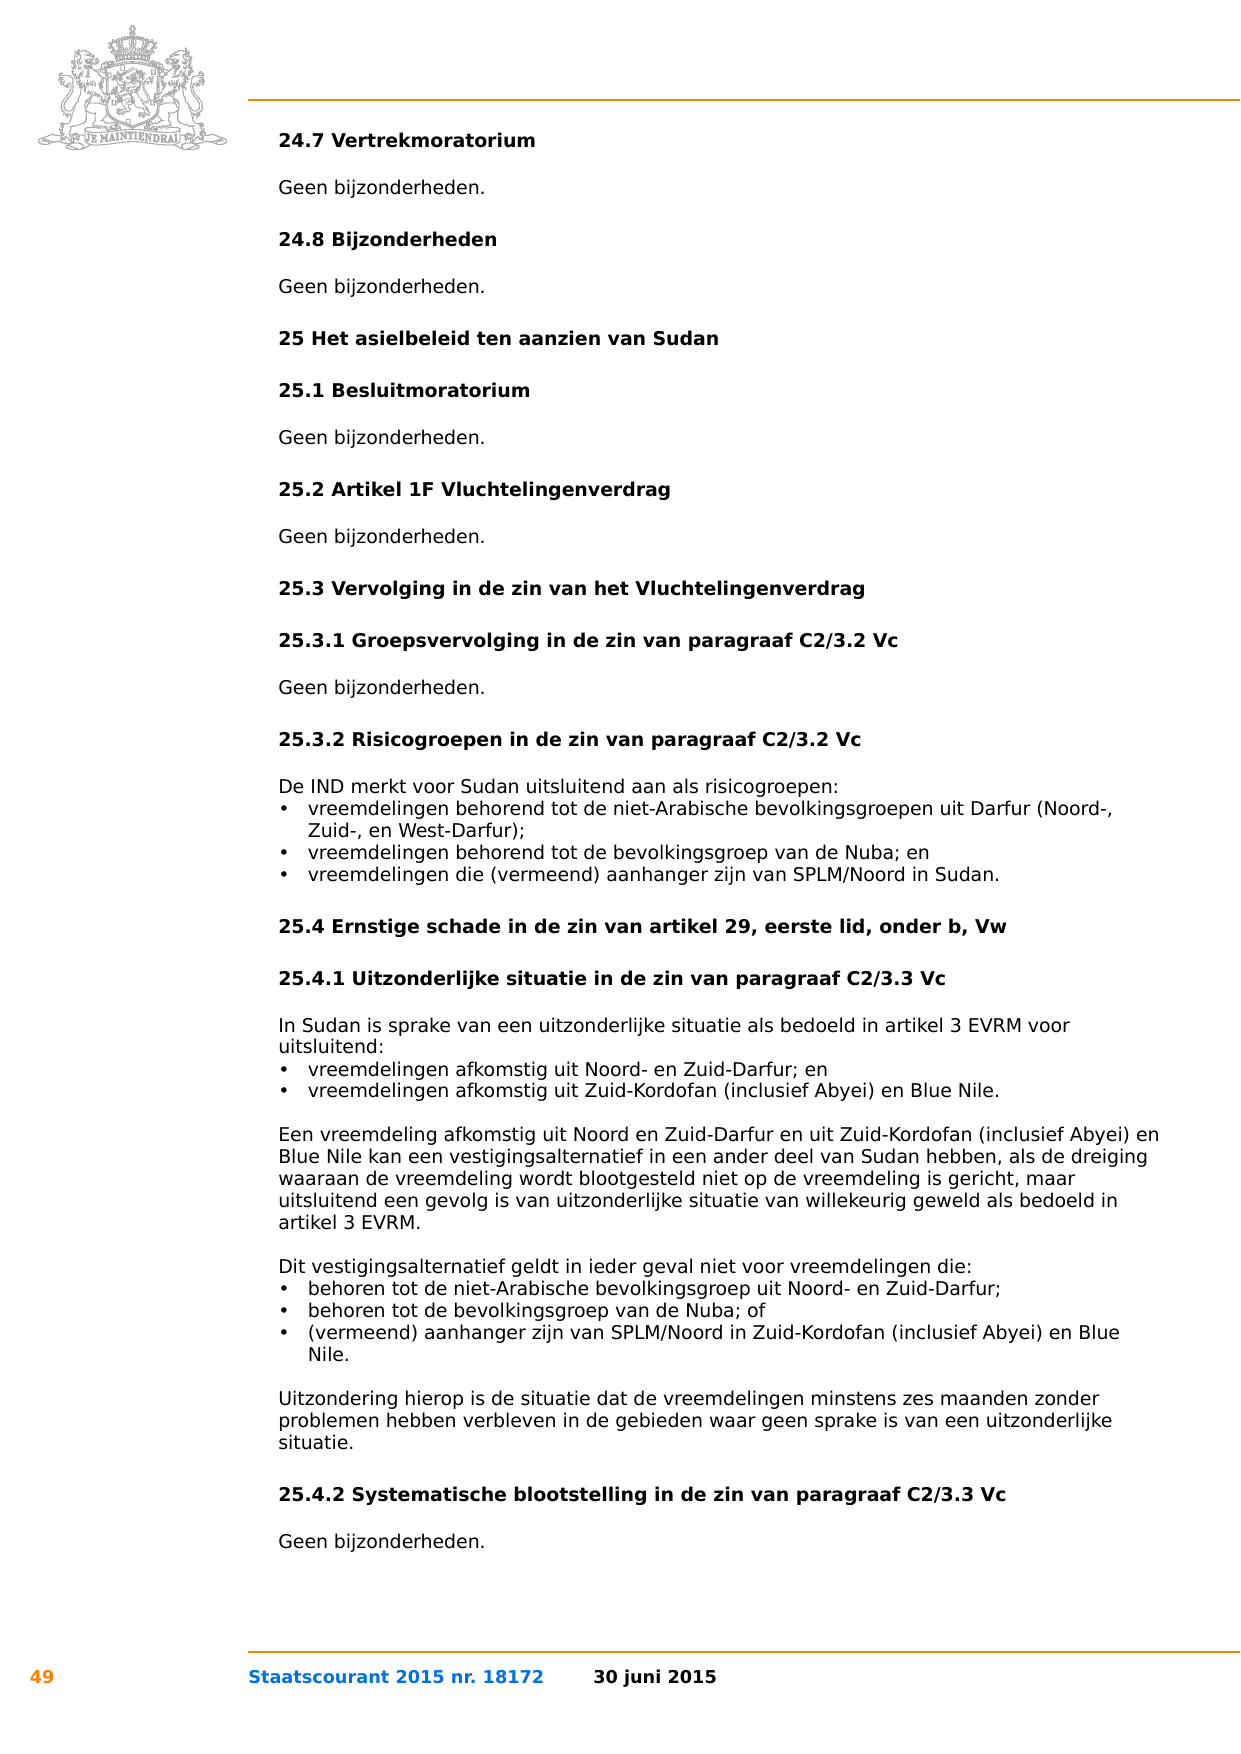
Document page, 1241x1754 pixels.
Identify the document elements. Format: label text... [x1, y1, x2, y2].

text De IND merkt voor Sudan uitsluitend aan als risicogroepen: [278, 776, 1163, 798]
text Uitzondering hierop is de situatie dat de vreemdelingen minstens zes maanden zonder problemen hebben verbleven in de gebieden waar geen sprake is van een uitzonderlijke situatie. [278, 1388, 1163, 1454]
text Geen bijzonderheden. [278, 677, 1163, 699]
subtitle 24.8 Bijzonderheden [278, 229, 1163, 251]
subtitle 24.7 Vertrekmoratorium [278, 130, 1163, 152]
text Geen bijzonderheden. [278, 526, 1163, 548]
text • (vermeend) aanhanger zijn van SPLM/Noord in Zuid-Kordofan (inclusief Abyei) en Blue Nile. [278, 1322, 1163, 1366]
text • vreemdelingen behorend tot de bevolkingsgroep van de Nuba; en [278, 842, 1163, 863]
text • vreemdelingen die (vermeend) aanhanger zijn van SPLM/Noord in Sudan. [278, 863, 1163, 886]
picture [38, 25, 227, 150]
subtitle 25.4 Ernstige schade in de zin van artikel 29, eerste lid, onder b, Vw [278, 916, 1163, 937]
text Dit vestigingsalternatief geldt in ieder geval niet voor vreemdelingen die: [278, 1256, 1163, 1278]
text Geen bijzonderheden. [278, 427, 1163, 449]
text Geen bijzonderheden. [278, 1531, 1163, 1553]
subtitle 25.3.1 Groepsvervolging in de zin van paragraaf C2/3.2 Vc [278, 630, 1163, 652]
text Geen bijzonderheden. [278, 177, 1163, 199]
subtitle 25.2 Artikel 1F Vluchtelingenverdrag [278, 479, 1163, 501]
text Geen bijzonderheden. [278, 276, 1163, 298]
subtitle 25 Het asielbeleid ten aanzien van Sudan [278, 328, 1163, 350]
subtitle 25.4.1 Uitzonderlijke situatie in de zin van paragraaf C2/3.3 Vc [278, 967, 1163, 989]
subtitle 25.3.2 Risicogroepen in de zin van paragraaf C2/3.2 Vc [278, 729, 1163, 751]
subtitle 25.4.2 Systematische blootstelling in de zin van paragraaf C2/3.3 Vc [278, 1484, 1163, 1506]
text • behoren tot de niet-Arabische bevolkingsgroep uit Noord- en Zuid-Darfur; [278, 1278, 1163, 1300]
subtitle 25.1 Besluitmoratorium [278, 380, 1163, 402]
text • vreemdelingen afkomstig uit Zuid-Kordofan (inclusief Abyei) en Blue Nile. [278, 1080, 1163, 1102]
text • vreemdelingen behorend tot de niet-Arabische bevolkingsgroepen uit Darfur (Noord-, Zuid-, en West-Darfur); [278, 798, 1163, 842]
text Een vreemdeling afkomstig uit Noord en Zuid-Darfur en uit Zuid-Kordofan (inclusief Abyei) en Blue Nile kan een vestigingsalternatief in een ander deel van Sudan hebben, als de dreiging waaraan de vreemdeling wordt blootgesteld niet op de vreemdeling is gericht, maar uitsluitend een gevolg is van uitzonderlijke situatie van willekeurig geweld als bedoeld in artikel 3 EVRM. [278, 1124, 1163, 1234]
text • vreemdelingen afkomstig uit Noord- en Zuid-Darfur; en [278, 1058, 1163, 1080]
text • behoren tot de bevolkingsgroep van de Nuba; of [278, 1300, 1163, 1322]
text In Sudan is sprake van een uitzonderlijke situatie als bedoeld in artikel 3 EVRM voor uitsluitend: [278, 1014, 1163, 1058]
subtitle 25.3 Vervolging in de zin van het Vluchtelingenverdrag [278, 578, 1163, 600]
